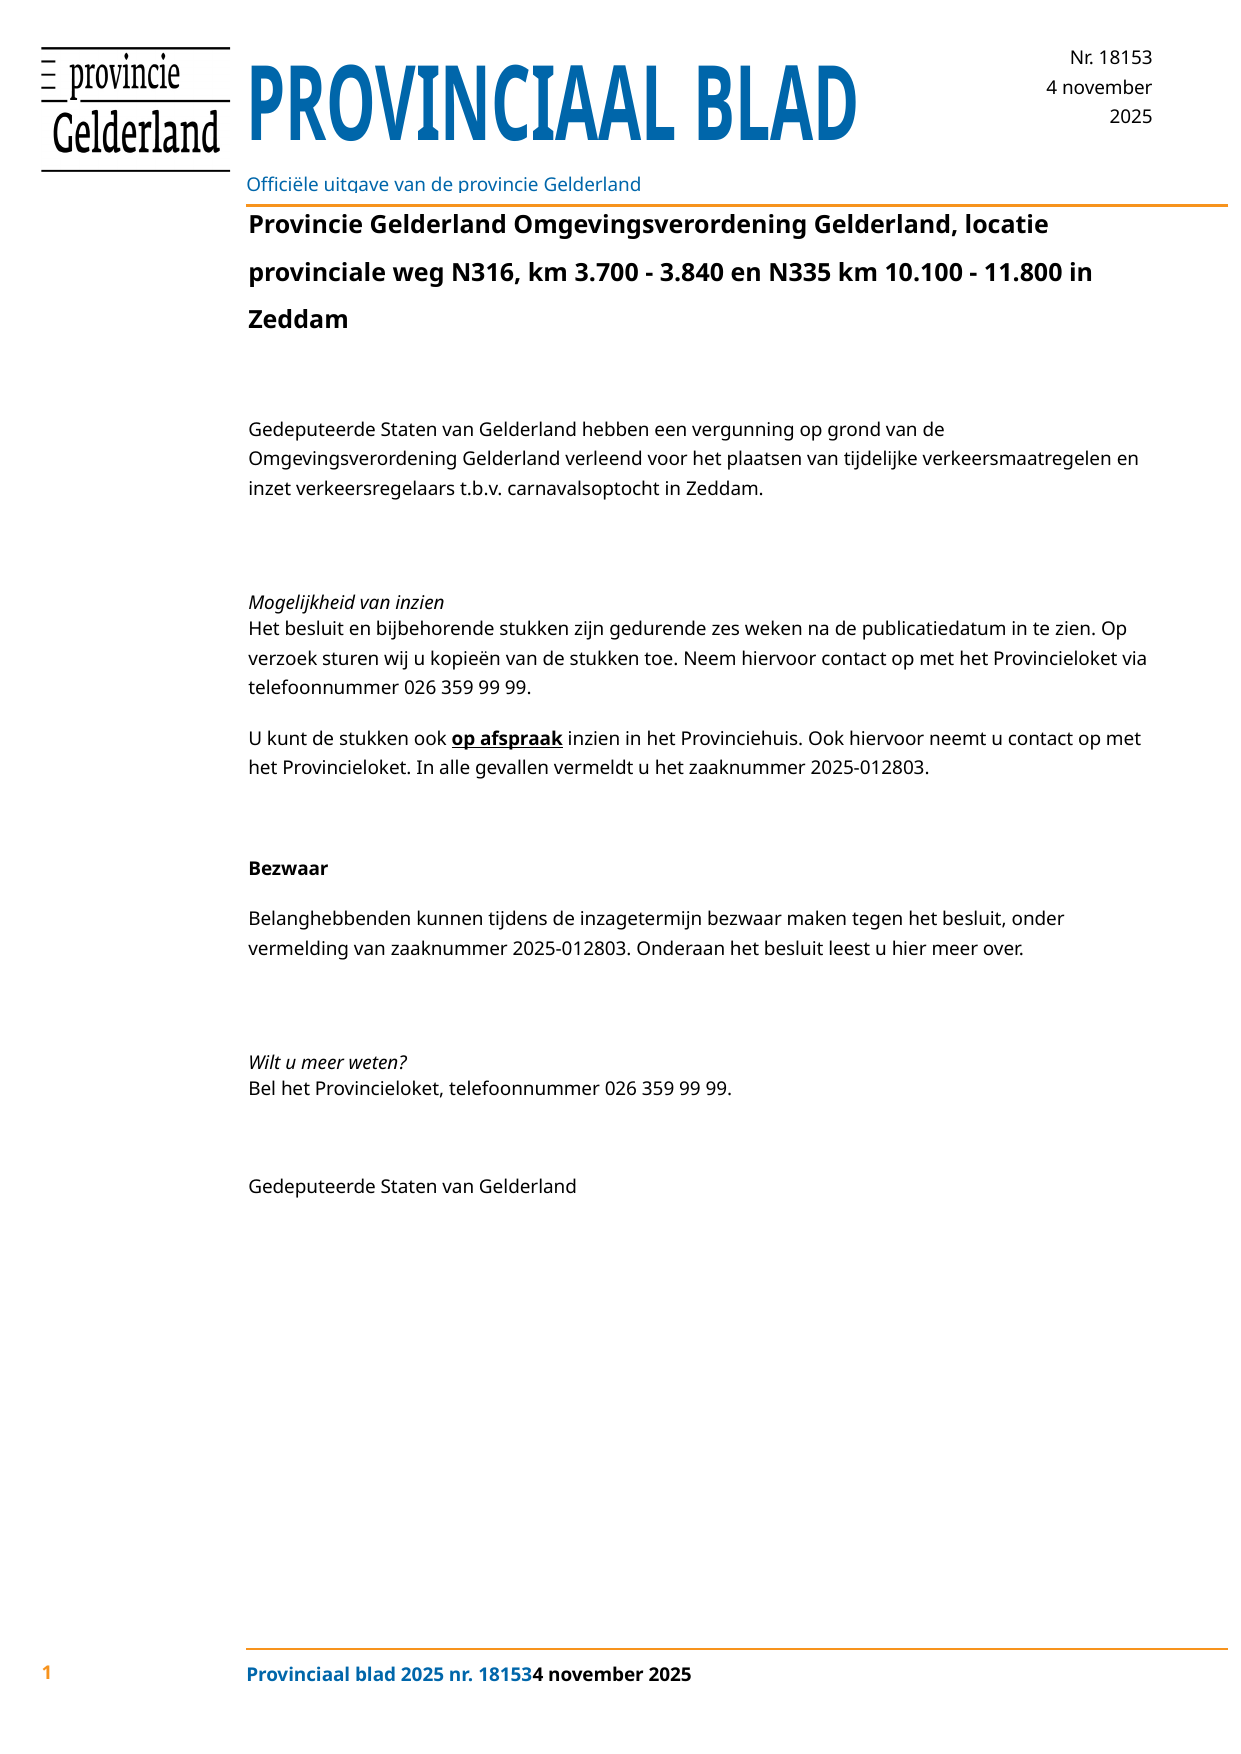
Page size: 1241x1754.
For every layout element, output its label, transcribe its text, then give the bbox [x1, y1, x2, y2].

text Bel het Provincieloket, telefoonnummer 026 359 99 99. [248, 1075, 1152, 1101]
text Het besluit en bijbehorende stukken zijn gedurende zes weken na de publicatiedatum in te zien. Op verzoek sturen wij u kopieën van de stukken toe. Neem hiervoor contact op met het Provincieloket via telefoonnummer 026 359 99 99. [248, 615, 1152, 700]
text Gedeputeerde Staten van Gelderland hebben een vergunning op grond van de Omgevingsverordening Gelderland verleend voor het plaatsen van tijdelijke verkeersmaatregelen en inzet verkeersregelaars t.b.v. carnavalsoptocht in Zeddam. [248, 416, 1152, 501]
picture [41, 47, 231, 172]
text Mogelijkheid van inzien [248, 589, 1152, 615]
text Wilt u meer weten? [248, 1049, 1152, 1075]
text Belanghebbenden kunnen tijdens de inzagetermijn bezwaar maken tegen het besluit, onder vermelding van zaaknummer 2025-012803. Onderaan het besluit leest u hier meer over. [248, 906, 1152, 961]
text Gedeputeerde Staten van Gelderland [248, 1173, 1152, 1199]
text Provincie Gelderland Omgevingsverordening Gelderland, locatie provinciale weg N316, km 3.700 - 3.840 en N335 km 10.100 - 11.800 in Zeddam [248, 207, 1152, 336]
text Bezwaar [248, 855, 1152, 881]
text U kunt de stukken ook op afspraak inzien in het Provinciehuis. Ook hiervoor neemt u contact op met het Provincieloket. In alle gevallen vermeldt u het zaaknummer 2025-012803. [248, 725, 1152, 780]
